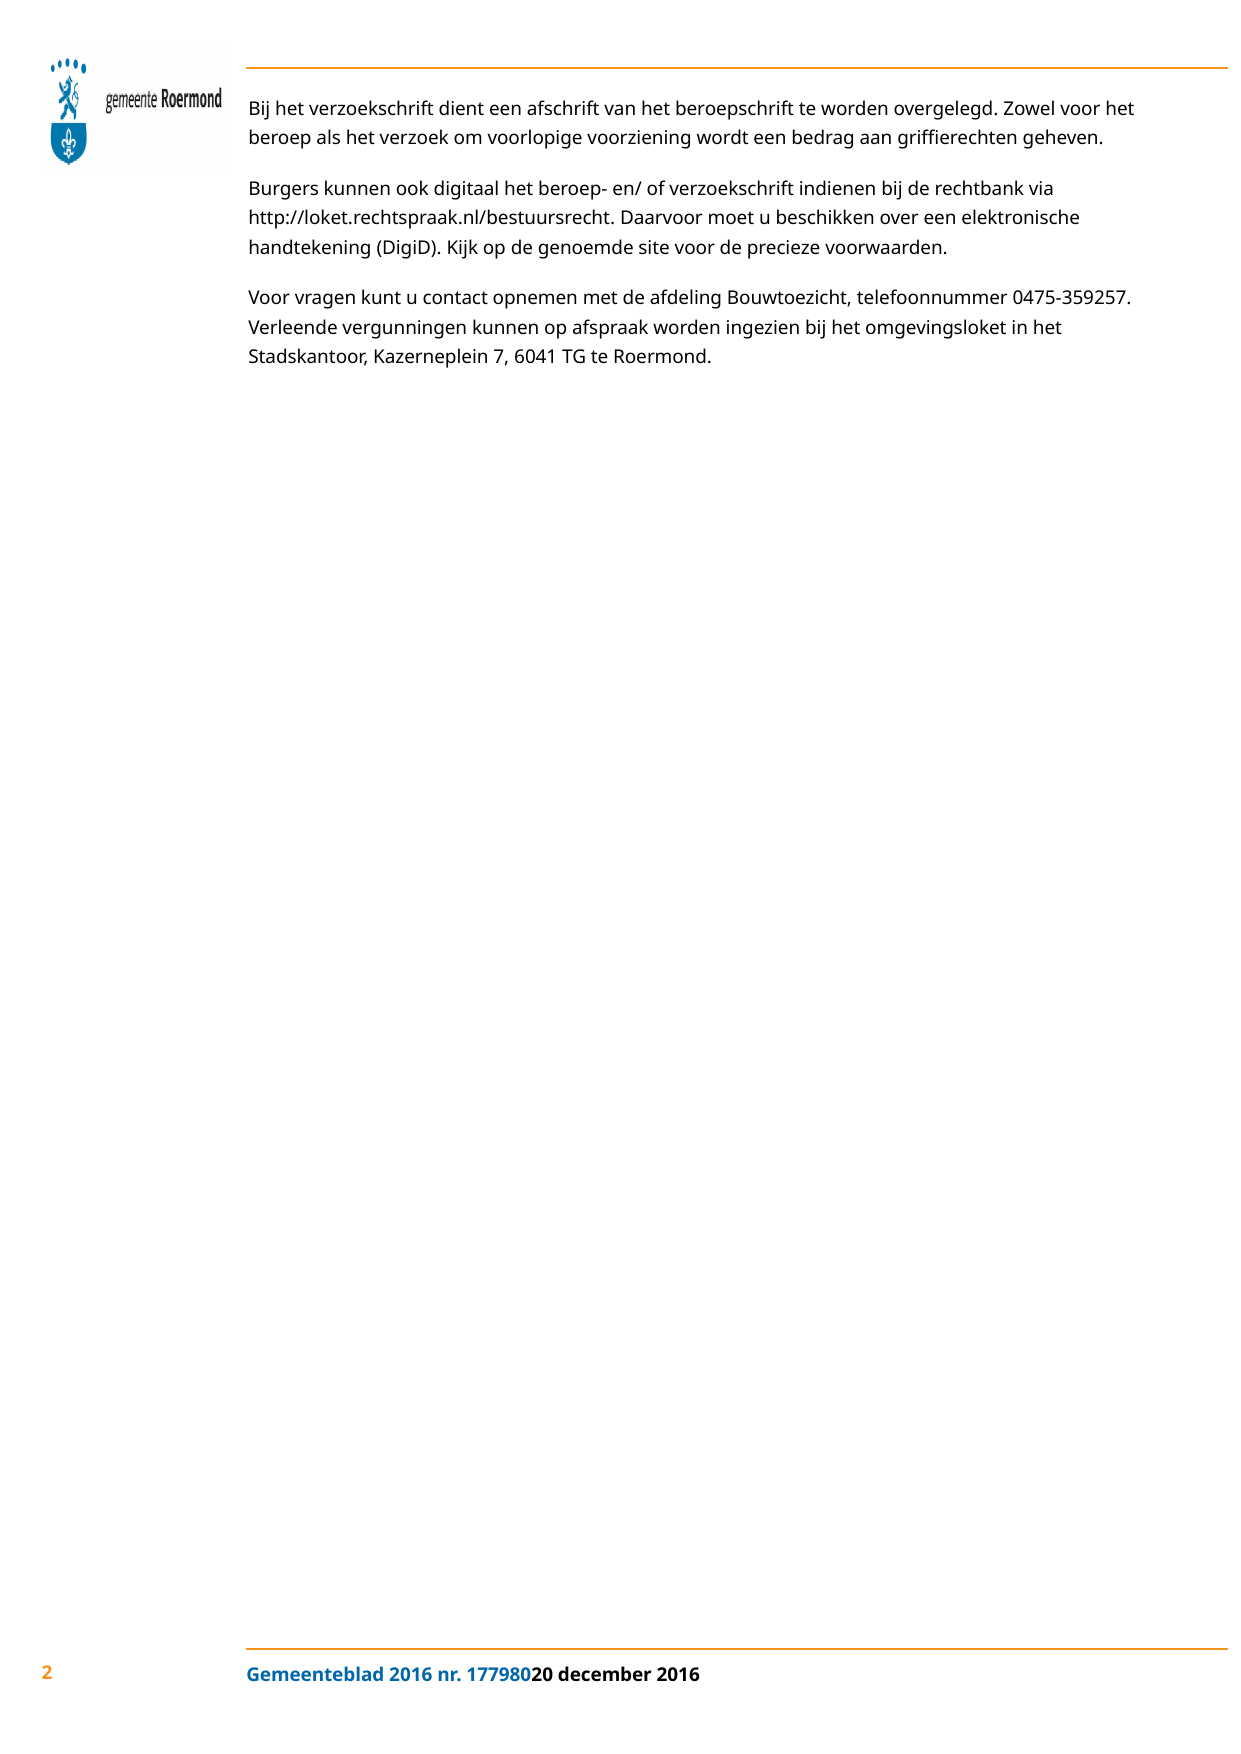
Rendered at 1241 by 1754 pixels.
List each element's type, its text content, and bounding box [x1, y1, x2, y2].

text Voor vragen kunt u contact opnemen met de afdeling Bouwtoezicht, telefoonnummer 0475-359257. Verleende vergunningen kunnen op afspraak worden ingezien bij het omgevingsloket in het Stadskantoor, Kazerneplein 7, 6041 TG te Roermond. [248, 284, 1152, 369]
picture [41, 47, 231, 172]
text Bij het verzoekschrift dient een afschrift van het beroepschrift te worden overgelegd. Zowel voor het beroep als het verzoek om voorlopige voorziening wordt een bedrag aan griffierechten geheven. [248, 95, 1152, 150]
text Burgers kunnen ook digitaal het beroep- en/ of verzoekschrift indienen bij de rechtbank via http://loket.rechtspraak.nl/bestuursrecht. Daarvoor moet u beschikken over een elektronische handtekening (DigiD). Kijk op de genoemde site voor de precieze voorwaarden. [248, 175, 1152, 260]
